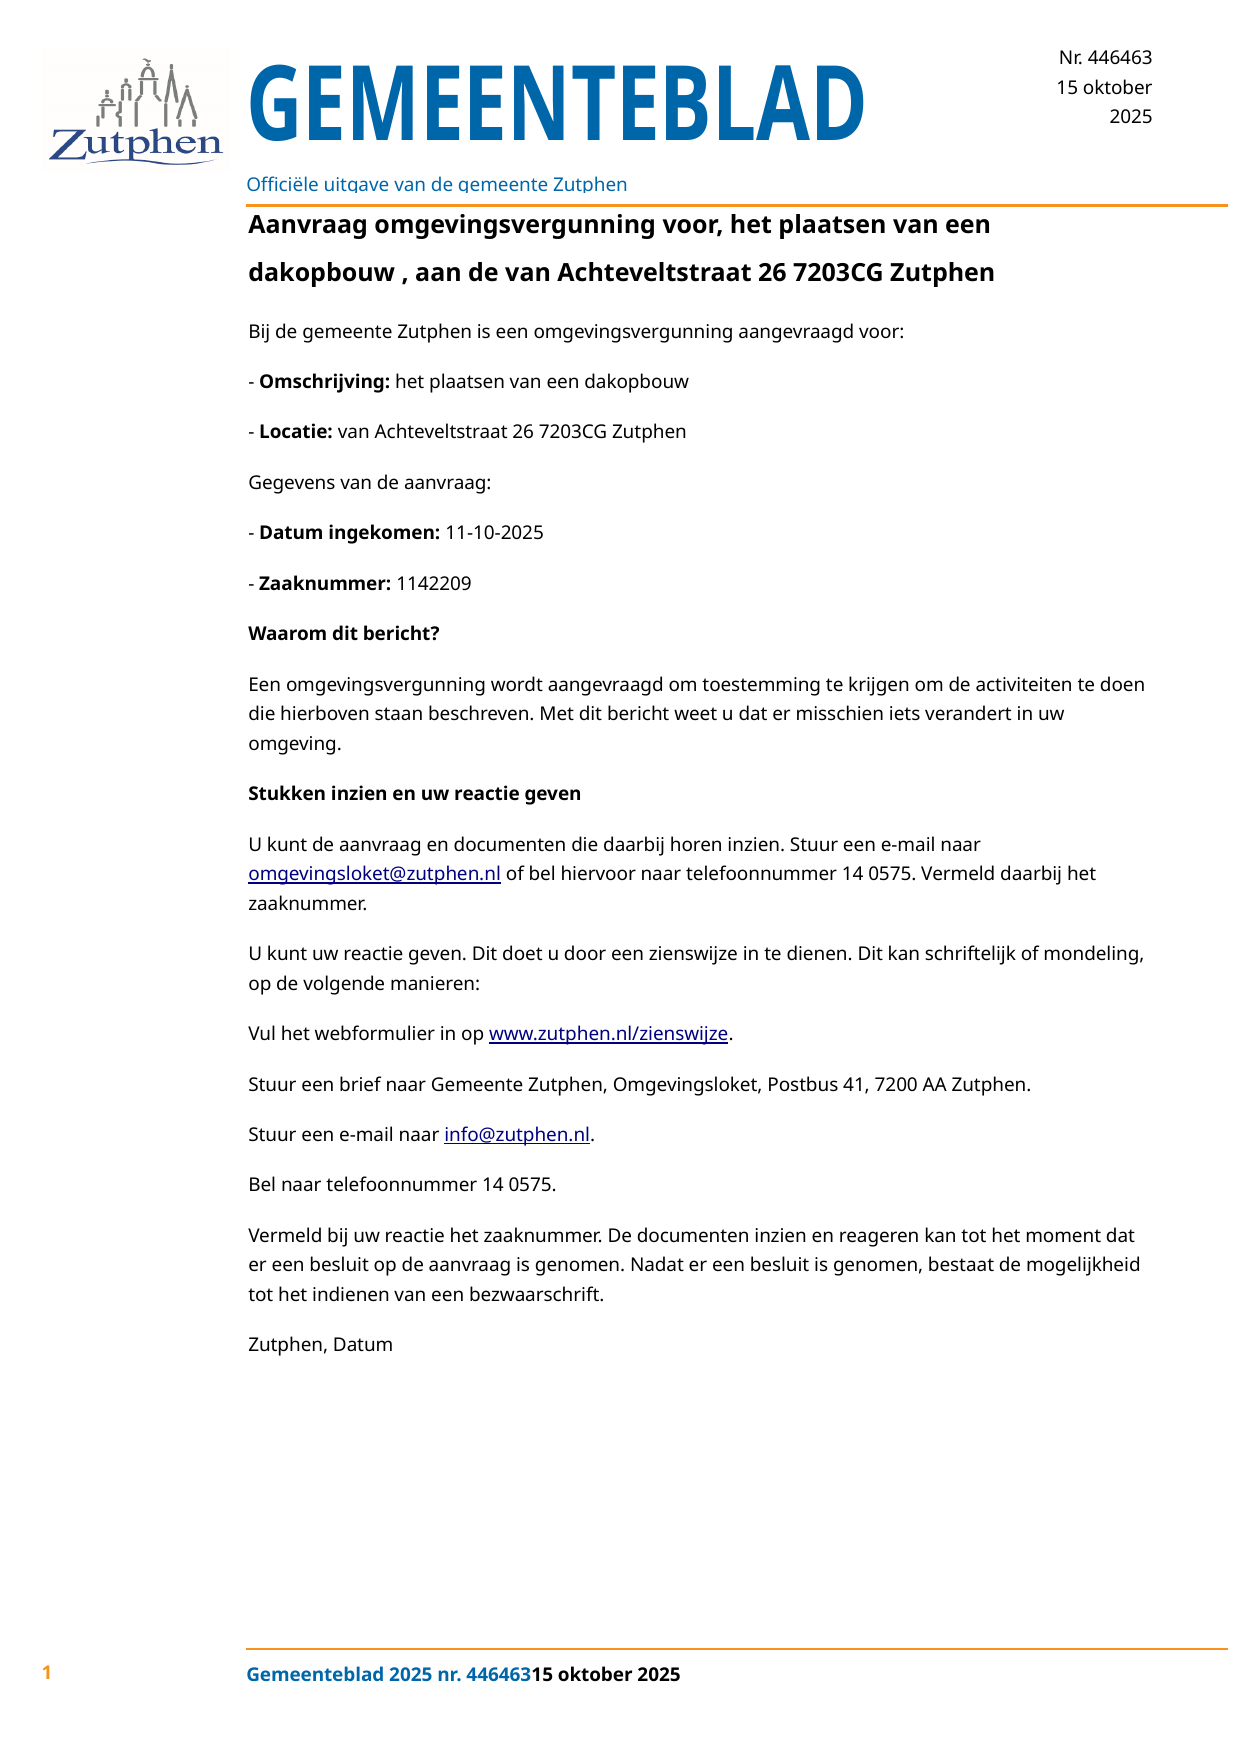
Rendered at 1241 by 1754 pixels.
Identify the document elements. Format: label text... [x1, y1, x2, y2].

text Stukken inzien en uw reactie geven [248, 780, 1152, 806]
text - Zaaknummer: 1142209 [248, 570, 1152, 596]
text Waarom dit bericht? [248, 620, 1152, 646]
text Vul het webformulier in op www.zutphen.nl/zienswijze. [248, 1020, 1152, 1046]
text U kunt de aanvraag en documenten die daarbij horen inzien. Stuur een e-mail naar omgevingsloket@zutphen.nl of bel hiervoor naar telefoonnummer 14 0575. Vermeld daarbij het zaaknummer. [248, 831, 1152, 916]
text Gegevens van de aanvraag: [248, 469, 1152, 495]
text Bel naar telefoonnummer 14 0575. [248, 1172, 1152, 1197]
text - Locatie: van Achteveltstraat 26 7203CG Zutphen [248, 419, 1152, 444]
text Een omgevingsvergunning wordt aangevraagd om toestemming te krijgen om de activiteiten te doen die hierboven staan beschreven. Met dit bericht weet u dat er misschien iets verandert in uw omgeving. [248, 671, 1152, 756]
text - Datum ingekomen: 11-10-2025 [248, 519, 1152, 545]
text Stuur een e-mail naar info@zutphen.nl. [248, 1121, 1152, 1147]
text U kunt uw reactie geven. Dit doet u door een zienswijze in te dienen. Dit kan schriftelijk of mondeling, op de volgende manieren: [248, 940, 1152, 996]
text Bij de gemeente Zutphen is een omgevingsvergunning aangevraagd voor: [248, 318, 1152, 344]
text Aanvraag omgevingsvergunning voor, het plaatsen van een dakopbouw , aan de van Achteveltstraat 26 7203CG Zutphen [248, 207, 1152, 288]
text Stuur een brief naar Gemeente Zutphen, Omgevingsloket, Postbus 41, 7200 AA Zutphen. [248, 1071, 1152, 1097]
text - Omschrijving: het plaatsen van een dakopbouw [248, 368, 1152, 394]
text Vermeld bij uw reactie het zaaknummer. De documenten inzien en reageren kan tot het moment dat er een besluit op de aanvraag is genomen. Nadat er een besluit is genomen, bestaat de mogelijkheid tot het indienen van een bezwaarschrift. [248, 1222, 1152, 1307]
text Zutphen, Datum [248, 1332, 1152, 1357]
picture [41, 47, 231, 172]
